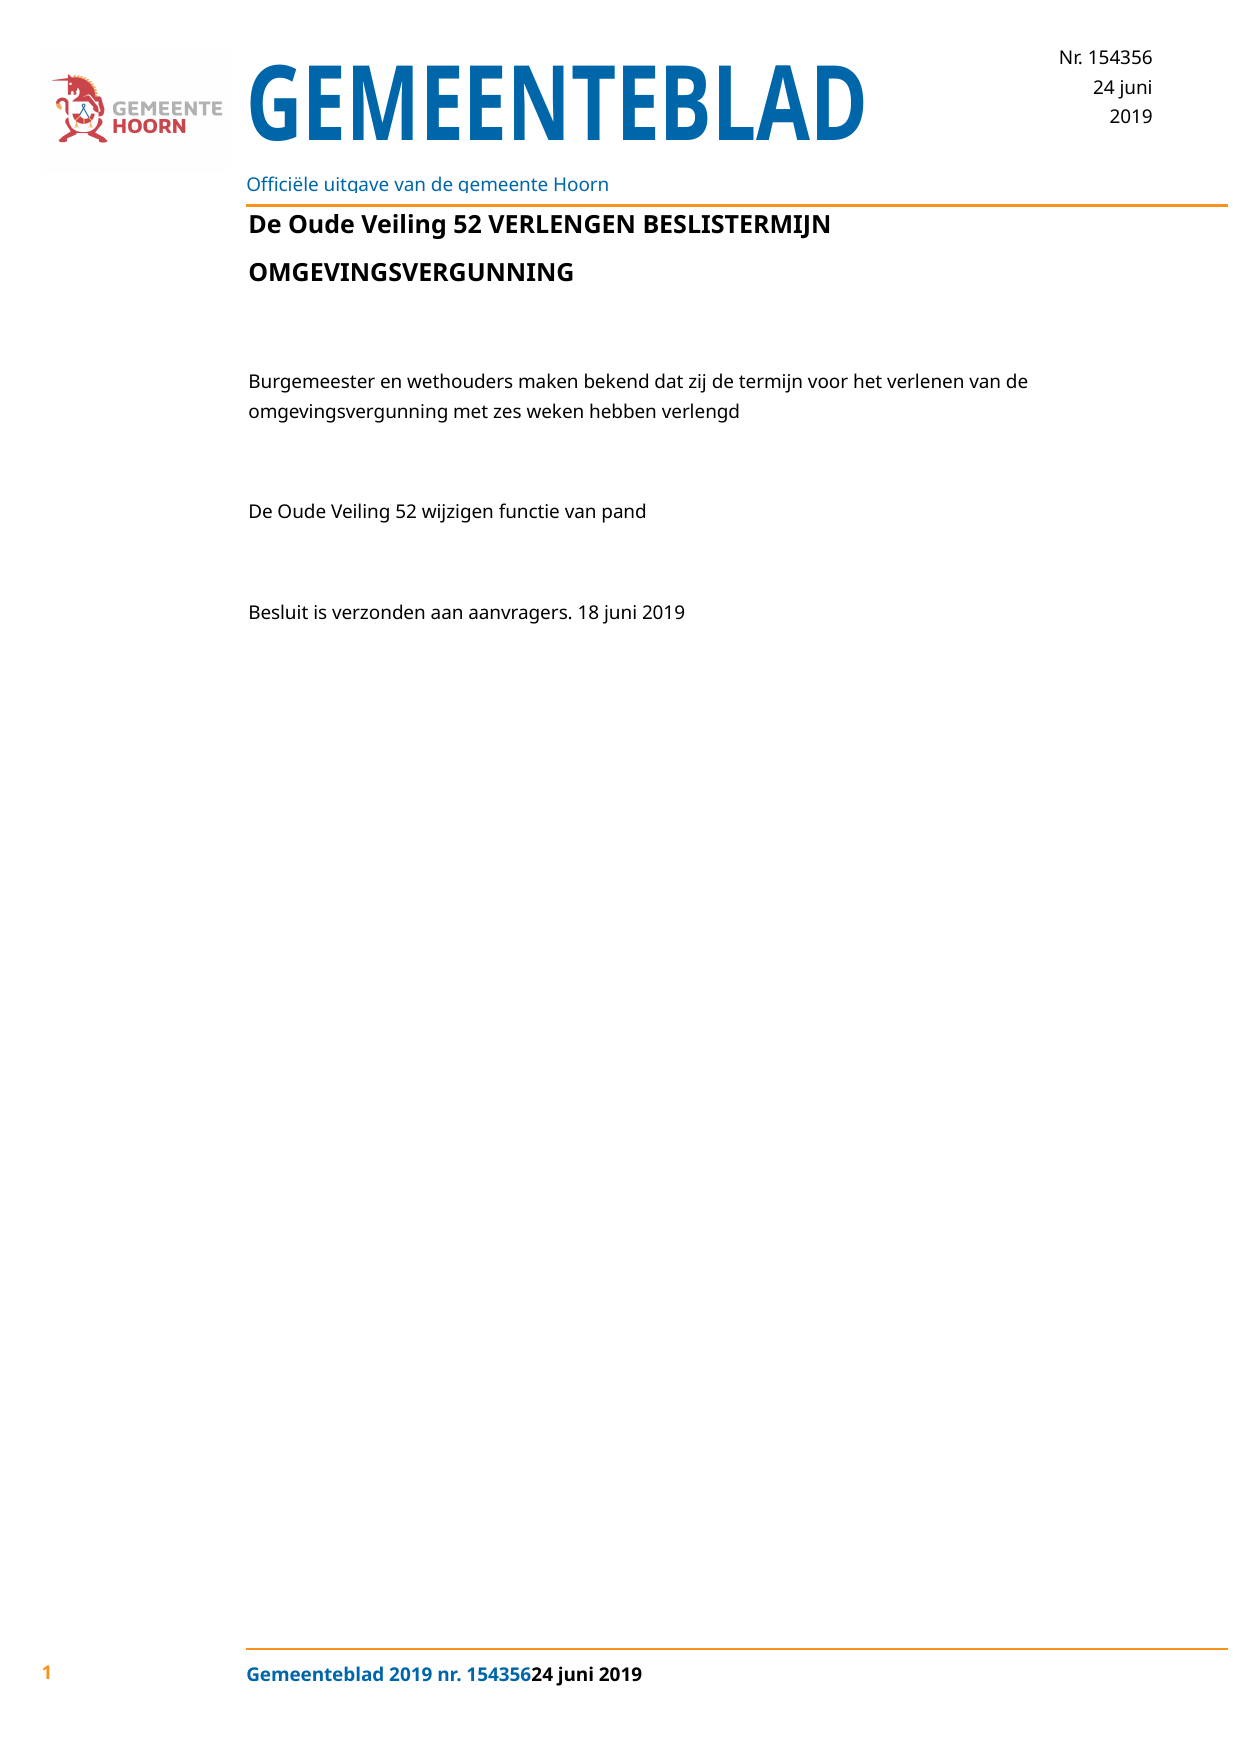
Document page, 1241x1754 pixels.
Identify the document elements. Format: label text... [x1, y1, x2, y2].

text De Oude Veiling 52 VERLENGEN BESLISTERMIJN OMGEVINGSVERGUNNING [248, 207, 1152, 288]
text Burgemeester en wethouders maken bekend dat zij de termijn voor het verlenen van de omgevingsvergunning met zes weken hebben verlengd [248, 368, 1152, 424]
text De Oude Veiling 52 wijzigen functie van pand [248, 499, 1152, 524]
text Besluit is verzonden aan aanvragers. 18 juni 2019 [248, 599, 1152, 625]
picture [41, 47, 231, 172]
